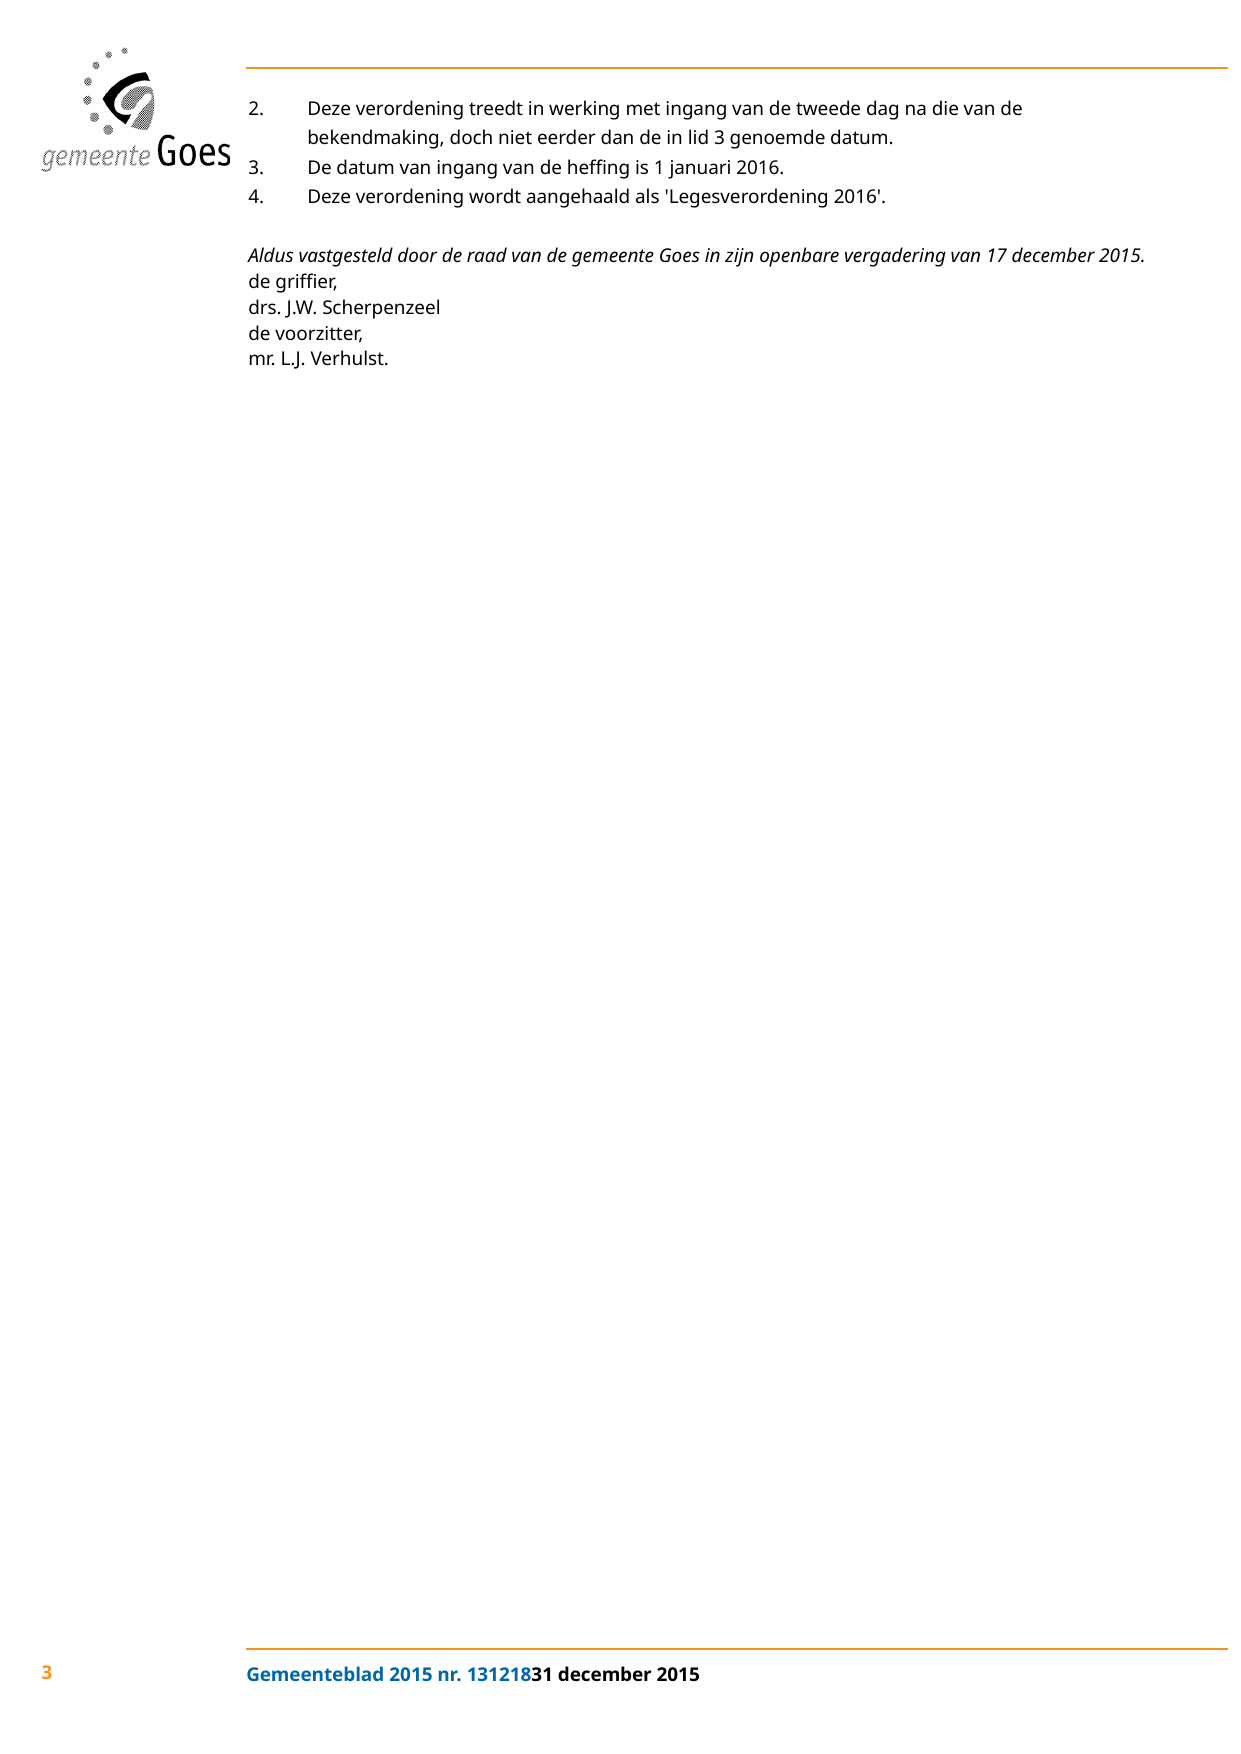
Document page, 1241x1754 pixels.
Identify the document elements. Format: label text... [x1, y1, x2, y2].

text mr. L.J. Verhulst. [248, 346, 1152, 371]
text de griffier, [248, 268, 1152, 294]
list De datum van ingang van de heffing is 1 januari 2016. [248, 154, 1152, 180]
list Deze verordening treedt in werking met ingang van de tweede dag na die van de bekendmaking, doch niet eerder dan de in lid 3 genoemde datum. [248, 95, 1152, 150]
text drs. J.W. Scherpenzeel [248, 294, 1152, 320]
text Aldus vastgesteld door de raad van de gemeente Goes in zijn openbare vergadering van 17 december 2015. [248, 243, 1152, 268]
list Deze verordening wordt aangehaald als 'Legesverordening 2016'. [248, 183, 1152, 209]
text de voorzitter, [248, 320, 1152, 346]
picture [41, 47, 231, 172]
